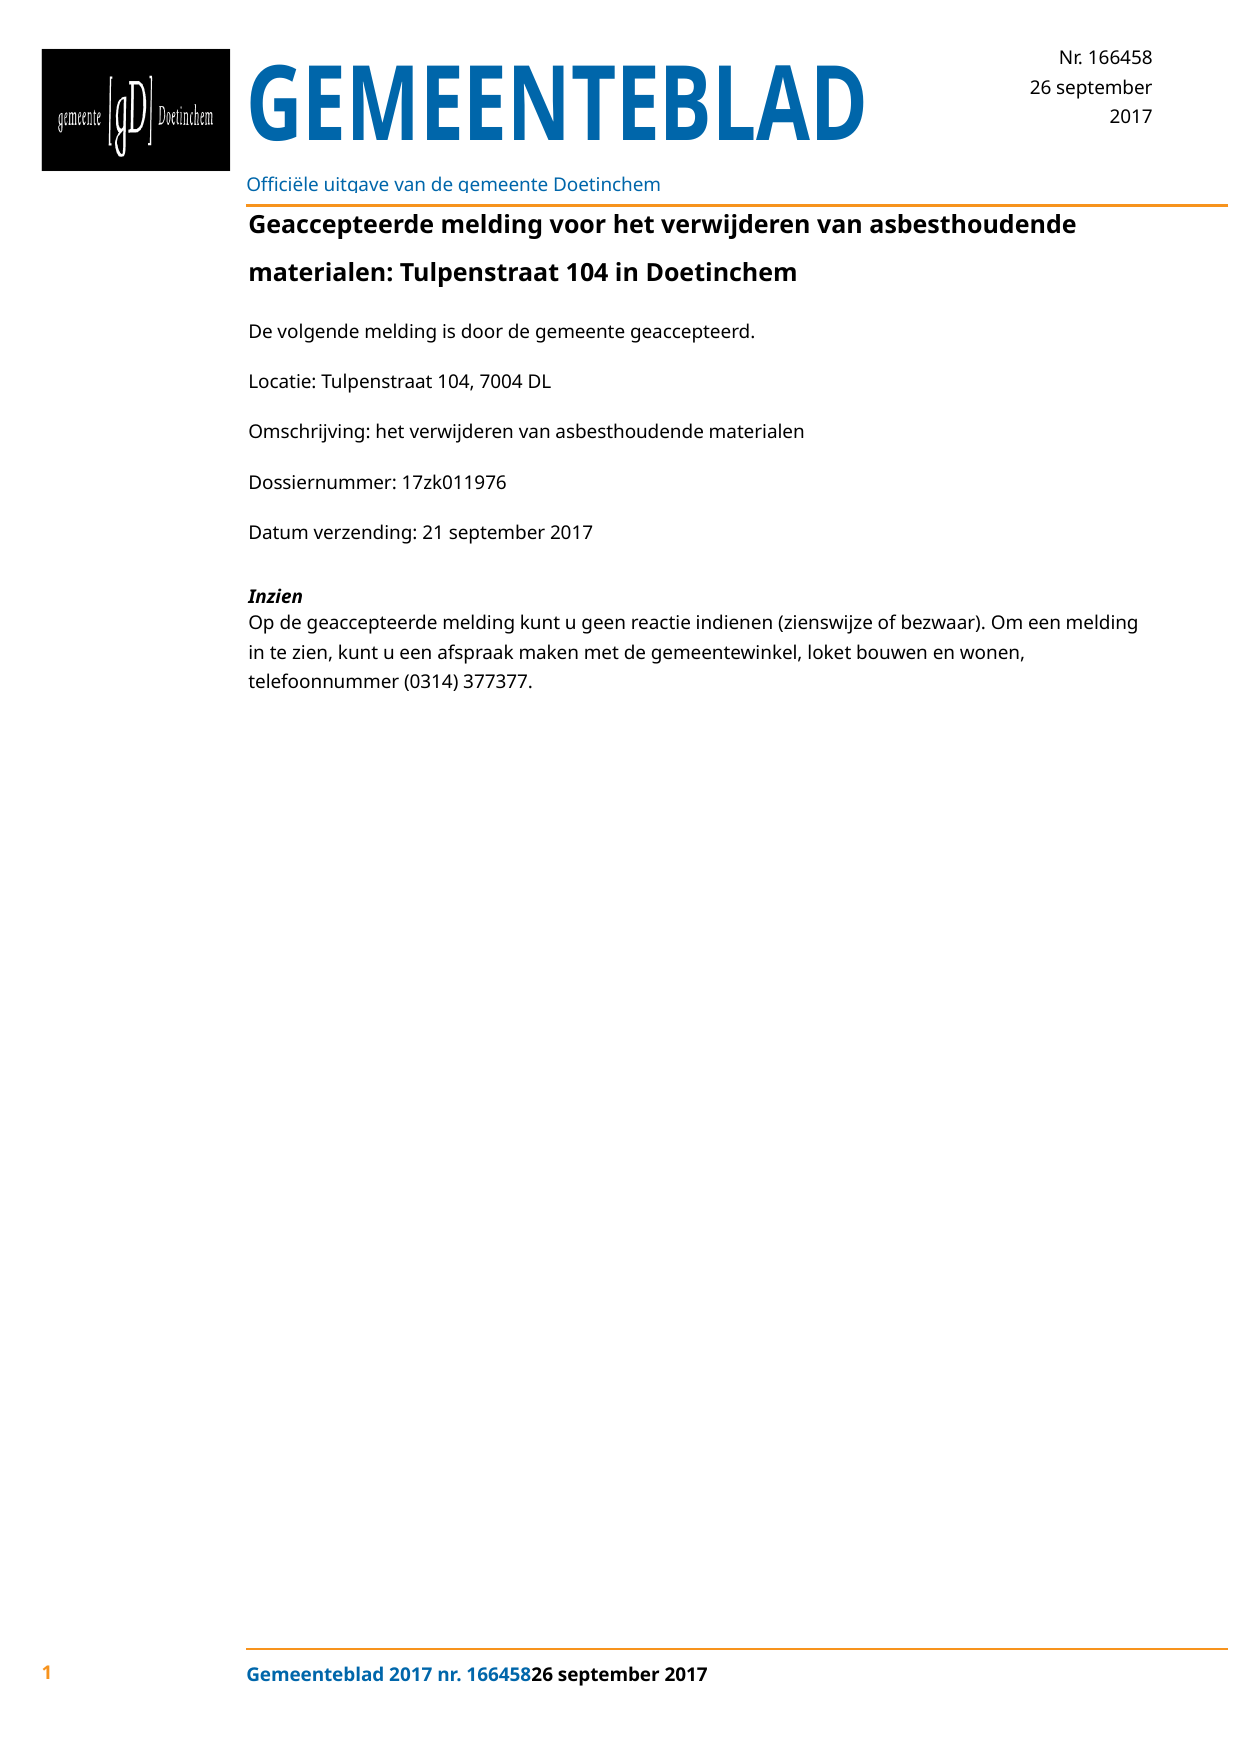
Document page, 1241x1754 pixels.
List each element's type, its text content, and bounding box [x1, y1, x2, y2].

text Locatie: Tulpenstraat 104, 7004 DL [248, 368, 1152, 394]
text Inzien [248, 583, 1152, 609]
text Dossiernummer: 17zk011976 [248, 469, 1152, 495]
picture [41, 47, 231, 172]
text De volgende melding is door de gemeente geaccepteerd. [248, 318, 1152, 344]
text Omschrijving: het verwijderen van asbesthoudende materialen [248, 419, 1152, 444]
text Op de geaccepteerde melding kunt u geen reactie indienen (zienswijze of bezwaar). Om een melding in te zien, kunt u een afspraak maken met de gemeentewinkel, loket bouwen en wonen, telefoonnummer (0314) 377377. [248, 609, 1152, 694]
text Geaccepteerde melding voor het verwijderen van asbesthoudende materialen: Tulpenstraat 104 in Doetinchem [248, 207, 1152, 288]
text Datum verzending: 21 september 2017 [248, 519, 1152, 545]
